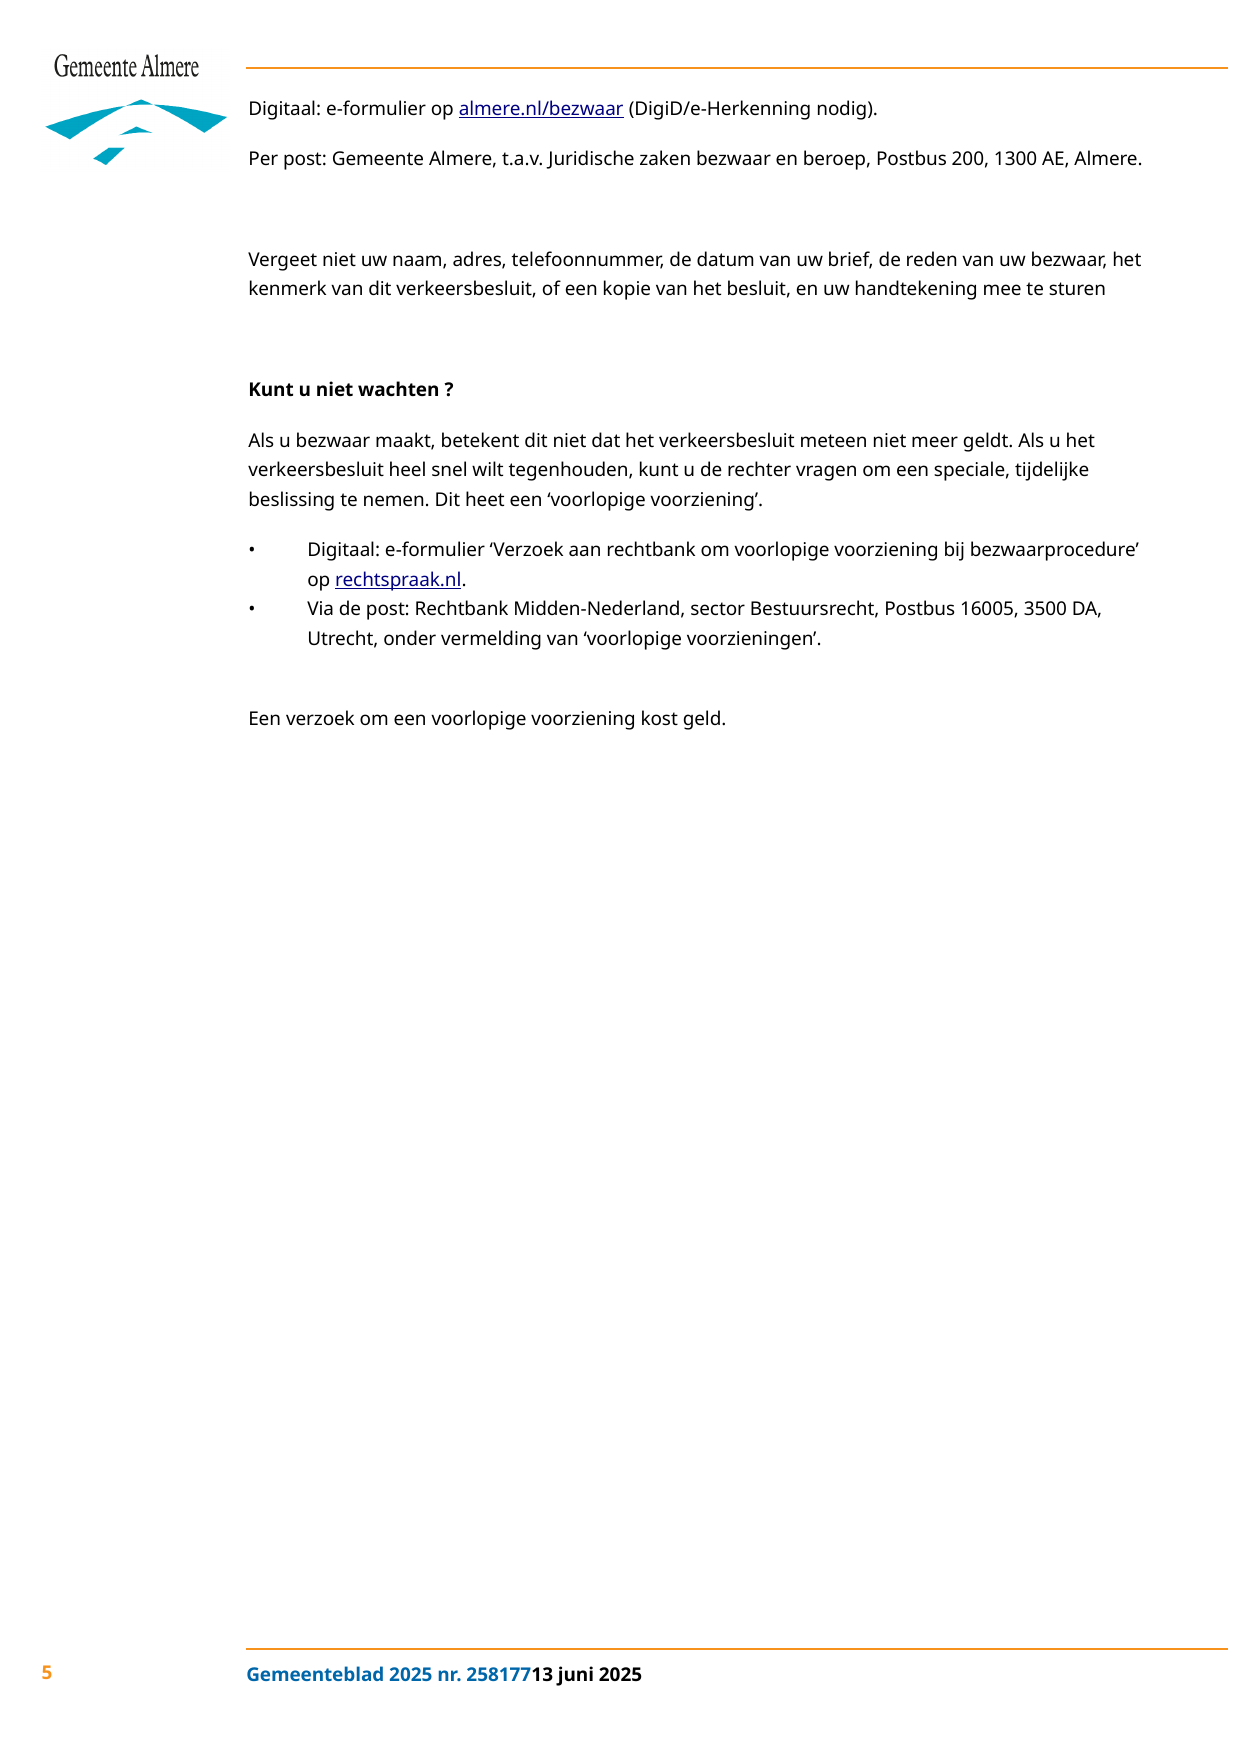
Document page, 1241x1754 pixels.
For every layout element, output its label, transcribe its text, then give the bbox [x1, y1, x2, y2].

list Digitaal: e-formulier ‘Verzoek aan rechtbank om voorlopige voorziening bij bezwaarprocedure’ op rechtspraak.nl. [248, 536, 1152, 592]
text Als u bezwaar maakt, betekent dit niet dat het verkeersbesluit meteen niet meer geldt. Als u het verkeersbesluit heel snel wilt tegenhouden, kunt u de rechter vragen om een speciale, tijdelijke beslissing te nemen. Dit heet een ‘voorlopige voorziening’. [248, 427, 1152, 512]
text Een verzoek om een voorlopige voorziening kost geld. [248, 705, 1152, 731]
text Kunt u niet wachten ? [248, 376, 1152, 402]
text Vergeet niet uw naam, adres, telefoonnummer, de datum van uw brief, de reden van uw bezwaar, het kenmerk van dit verkeersbesluit, of een kopie van het besluit, en uw handtekening mee te sturen [248, 246, 1152, 301]
text Digitaal: e-formulier op almere.nl/bezwaar (DigiD/e-Herkenning nodig). [248, 95, 1152, 121]
picture [41, 47, 231, 172]
text Per post: Gemeente Almere, t.a.v. Juridische zaken bezwaar en beroep, Postbus 200, 1300 AE, Almere. [248, 145, 1152, 171]
list Via de post: Rechtbank Midden-Nederland, sector Bestuursrecht, Postbus 16005, 3500 DA, Utrecht, onder vermelding van ‘voorlopige voorzieningen’. [248, 596, 1152, 651]
